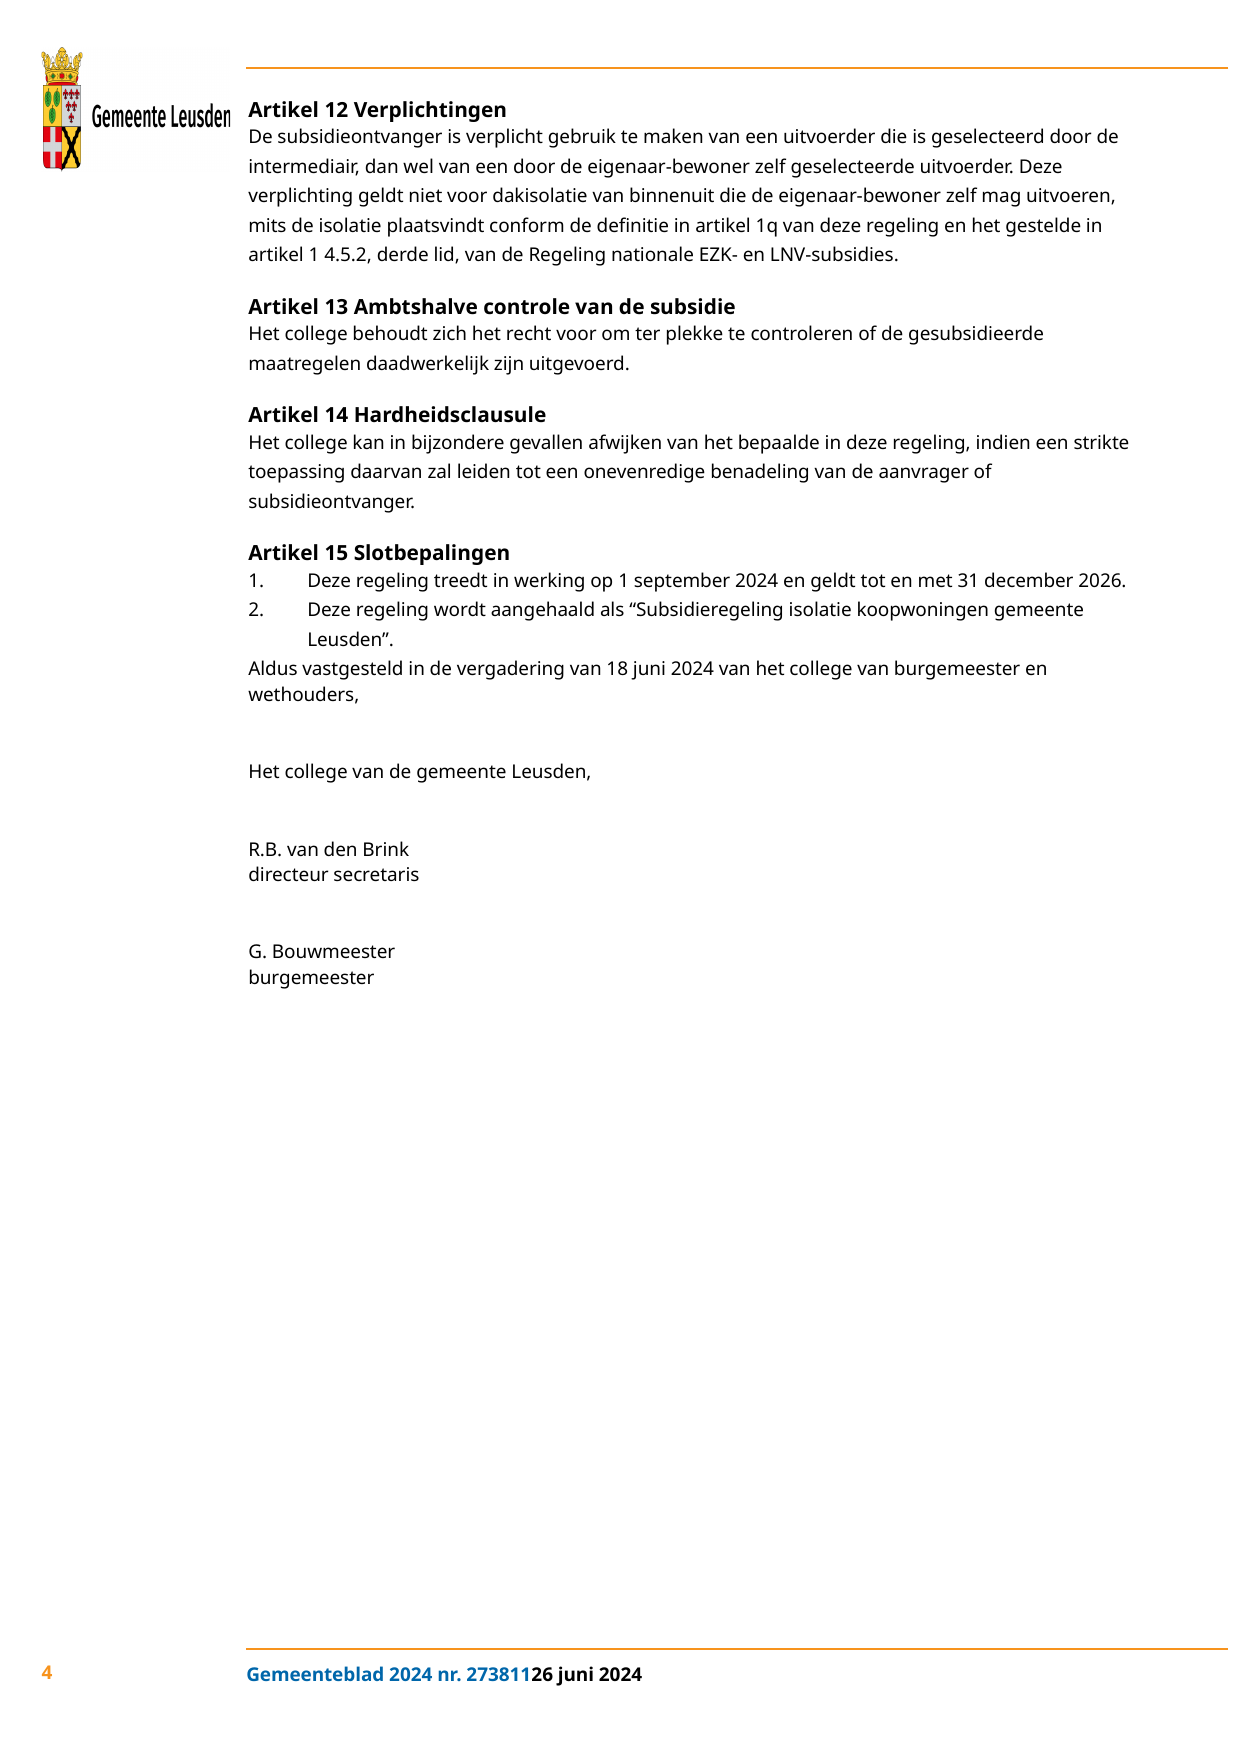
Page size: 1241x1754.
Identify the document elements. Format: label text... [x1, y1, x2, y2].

text R.B. van den Brink [248, 836, 1152, 861]
text Artikel 15 Slotbepalingen [248, 538, 1152, 567]
picture [41, 47, 231, 172]
text Het college kan in bijzondere gevallen afwijken van het bepaalde in deze regeling, indien een strikte toepassing daarvan zal leiden tot een onevenredige benadeling van de aanvrager of subsidieontvanger. [248, 429, 1152, 514]
text Het college van de gemeente Leusden, [248, 758, 1152, 784]
text Artikel 14 Hardheidsclausule [248, 400, 1152, 429]
text G. Bouwmeester [248, 939, 1152, 964]
list Deze regeling treedt in werking op 1 september 2024 en geldt tot en met 31 december 2026. [248, 567, 1152, 593]
text Artikel 13 Ambtshalve controle van de subsidie [248, 292, 1152, 320]
text De subsidieontvanger is verplicht gebruik te maken van een uitvoerder die is geselecteerd door de intermediair, dan wel van een door de eigenaar-bewoner zelf geselecteerde uitvoerder. Deze verplichting geldt niet voor dakisolatie van binnenuit die de eigenaar-bewoner zelf mag uitvoeren, mits de isolatie plaatsvindt conform de definitie in artikel 1q van deze regeling en het gestelde in artikel 1 4.5.2, derde lid, van de Regeling nationale EZK- en LNV-subsidies. [248, 123, 1152, 267]
text Artikel 12 Verplichtingen [248, 95, 1152, 123]
text Aldus vastgesteld in de vergadering van 18 juni 2024 van het college van burgemeester en wethouders, [248, 656, 1152, 707]
list Deze regeling wordt aangehaald als “Subsidieregeling isolatie koopwoningen gemeente Leusden”. [248, 596, 1152, 652]
text burgemeester [248, 964, 1152, 990]
text directeur secretaris [248, 861, 1152, 887]
text Het college behoudt zich het recht voor om ter plekke te controleren of de gesubsidieerde maatregelen daadwerkelijk zijn uitgevoerd. [248, 320, 1152, 376]
